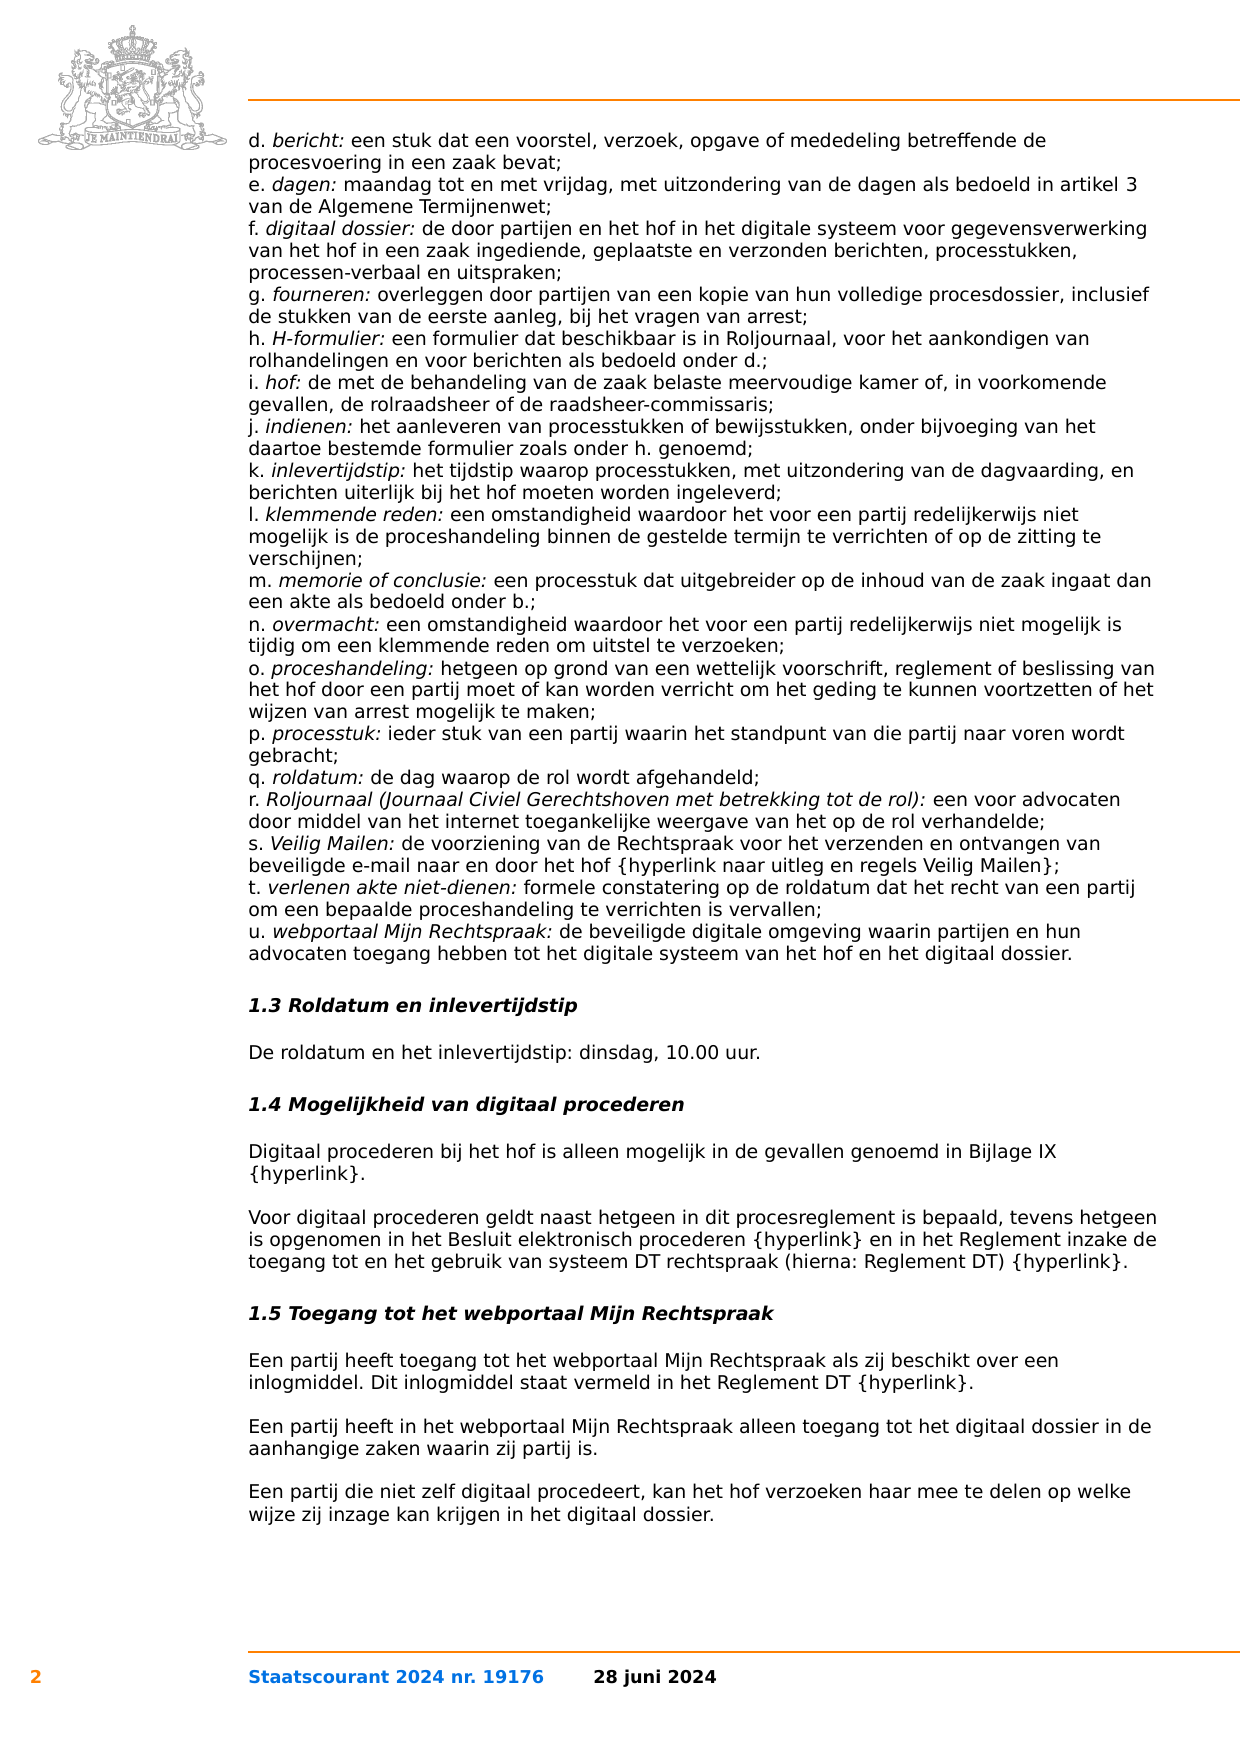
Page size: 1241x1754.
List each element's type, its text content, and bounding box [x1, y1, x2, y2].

text Een partij heeft toegang tot het webportaal Mijn Rechtspraak als zij beschikt over een inlogmiddel. Dit inlogmiddel staat vermeld in het Reglement DT {hyperlink}. [248, 1350, 1163, 1394]
text i. hof: de met de behandeling van de zaak belaste meervoudige kamer of, in voorkomende gevallen, de rolraadsheer of de raadsheer-commissaris; [248, 372, 1163, 416]
text u. webportaal Mijn Rechtspraak: de beveiligde digitale omgeving waarin partijen en hun advocaten toegang hebben tot het digitale systeem van het hof en het digitaal dossier. [248, 921, 1163, 965]
picture [38, 25, 227, 150]
text g. fourneren: overleggen door partijen van een kopie van hun volledige procesdossier, inclusief de stukken van de eerste aanleg, bij het vragen van arrest; [248, 284, 1163, 328]
subtitle 1.5 Toegang tot het webportaal Mijn Rechtspraak [248, 1303, 1163, 1325]
text f. digitaal dossier: de door partijen en het hof in het digitale systeem voor gegevensverwerking van het hof in een zaak ingediende, geplaatste en verzonden berichten, processtukken, processen-verbaal en uitspraken; [248, 218, 1163, 284]
text h. H-formulier: een formulier dat beschikbaar is in Roljournaal, voor het aankondigen van rolhandelingen en voor berichten als bedoeld onder d.; [248, 328, 1163, 372]
text j. indienen: het aanleveren van processtukken of bewijsstukken, onder bijvoeging van het daartoe bestemde formulier zoals onder h. genoemd; [248, 416, 1163, 459]
text q. roldatum: de dag waarop de rol wordt afgehandeld; [248, 767, 1163, 789]
text p. processtuk: ieder stuk van een partij waarin het standpunt van die partij naar voren wordt gebracht; [248, 723, 1163, 767]
subtitle 1.3 Roldatum en inlevertijdstip [248, 995, 1163, 1017]
text Voor digitaal procederen geldt naast hetgeen in dit procesreglement is bepaald, tevens hetgeen is opgenomen in het Besluit elektronisch procederen {hyperlink} en in het Reglement inzake de toegang tot en het gebruik van systeem DT rechtspraak (hierna: Reglement DT) {hyperlink}. [248, 1207, 1163, 1273]
text d. bericht: een stuk dat een voorstel, verzoek, opgave of mededeling betreffende de procesvoering in een zaak bevat; [248, 130, 1163, 174]
text m. memorie of conclusie: een processtuk dat uitgebreider op de inhoud van de zaak ingaat dan een akte als bedoeld onder b.; [248, 569, 1163, 613]
text s. Veilig Mailen: de voorziening van de Rechtspraak voor het verzenden en ontvangen van beveiligde e-mail naar en door het hof {hyperlink naar uitleg en regels Veilig Mailen}; [248, 833, 1163, 877]
subtitle 1.4 Mogelijkheid van digitaal procederen [248, 1094, 1163, 1116]
text n. overmacht: een omstandigheid waardoor het voor een partij redelijkerwijs niet mogelijk is tijdig om een klemmende reden om uitstel te verzoeken; [248, 613, 1163, 657]
text o. proceshandeling: hetgeen op grond van een wettelijk voorschrift, reglement of beslissing van het hof door een partij moet of kan worden verricht om het geding te kunnen voortzetten of het wijzen van arrest mogelijk te maken; [248, 657, 1163, 723]
text De roldatum en het inlevertijdstip: dinsdag, 10.00 uur. [248, 1042, 1163, 1064]
text k. inlevertijdstip: het tijdstip waarop processtukken, met uitzondering van de dagvaarding, en berichten uiterlijk bij het hof moeten worden ingeleverd; [248, 459, 1163, 503]
text l. klemmende reden: een omstandigheid waardoor het voor een partij redelijkerwijs niet mogelijk is de proceshandeling binnen de gestelde termijn te verrichten of op de zitting te verschijnen; [248, 503, 1163, 569]
text r. Roljournaal (Journaal Civiel Gerechtshoven met betrekking tot de rol): een voor advocaten door middel van het internet toegankelijke weergave van het op de rol verhandelde; [248, 789, 1163, 833]
text e. dagen: maandag tot en met vrijdag, met uitzondering van de dagen als bedoeld in artikel 3 van de Algemene Termijnenwet; [248, 174, 1163, 218]
text Een partij heeft in het webportaal Mijn Rechtspraak alleen toegang tot het digitaal dossier in de aanhangige zaken waarin zij partij is. [248, 1416, 1163, 1459]
text t. verlenen akte niet-dienen: formele constatering op de roldatum dat het recht van een partij om een bepaalde proceshandeling te verrichten is vervallen; [248, 877, 1163, 921]
text Een partij die niet zelf digitaal procedeert, kan het hof verzoeken haar mee te delen op welke wijze zij inzage kan krijgen in het digitaal dossier. [248, 1481, 1163, 1525]
text Digitaal procederen bij het hof is alleen mogelijk in de gevallen genoemd in Bijlage IX {hyperlink}. [248, 1141, 1163, 1185]
